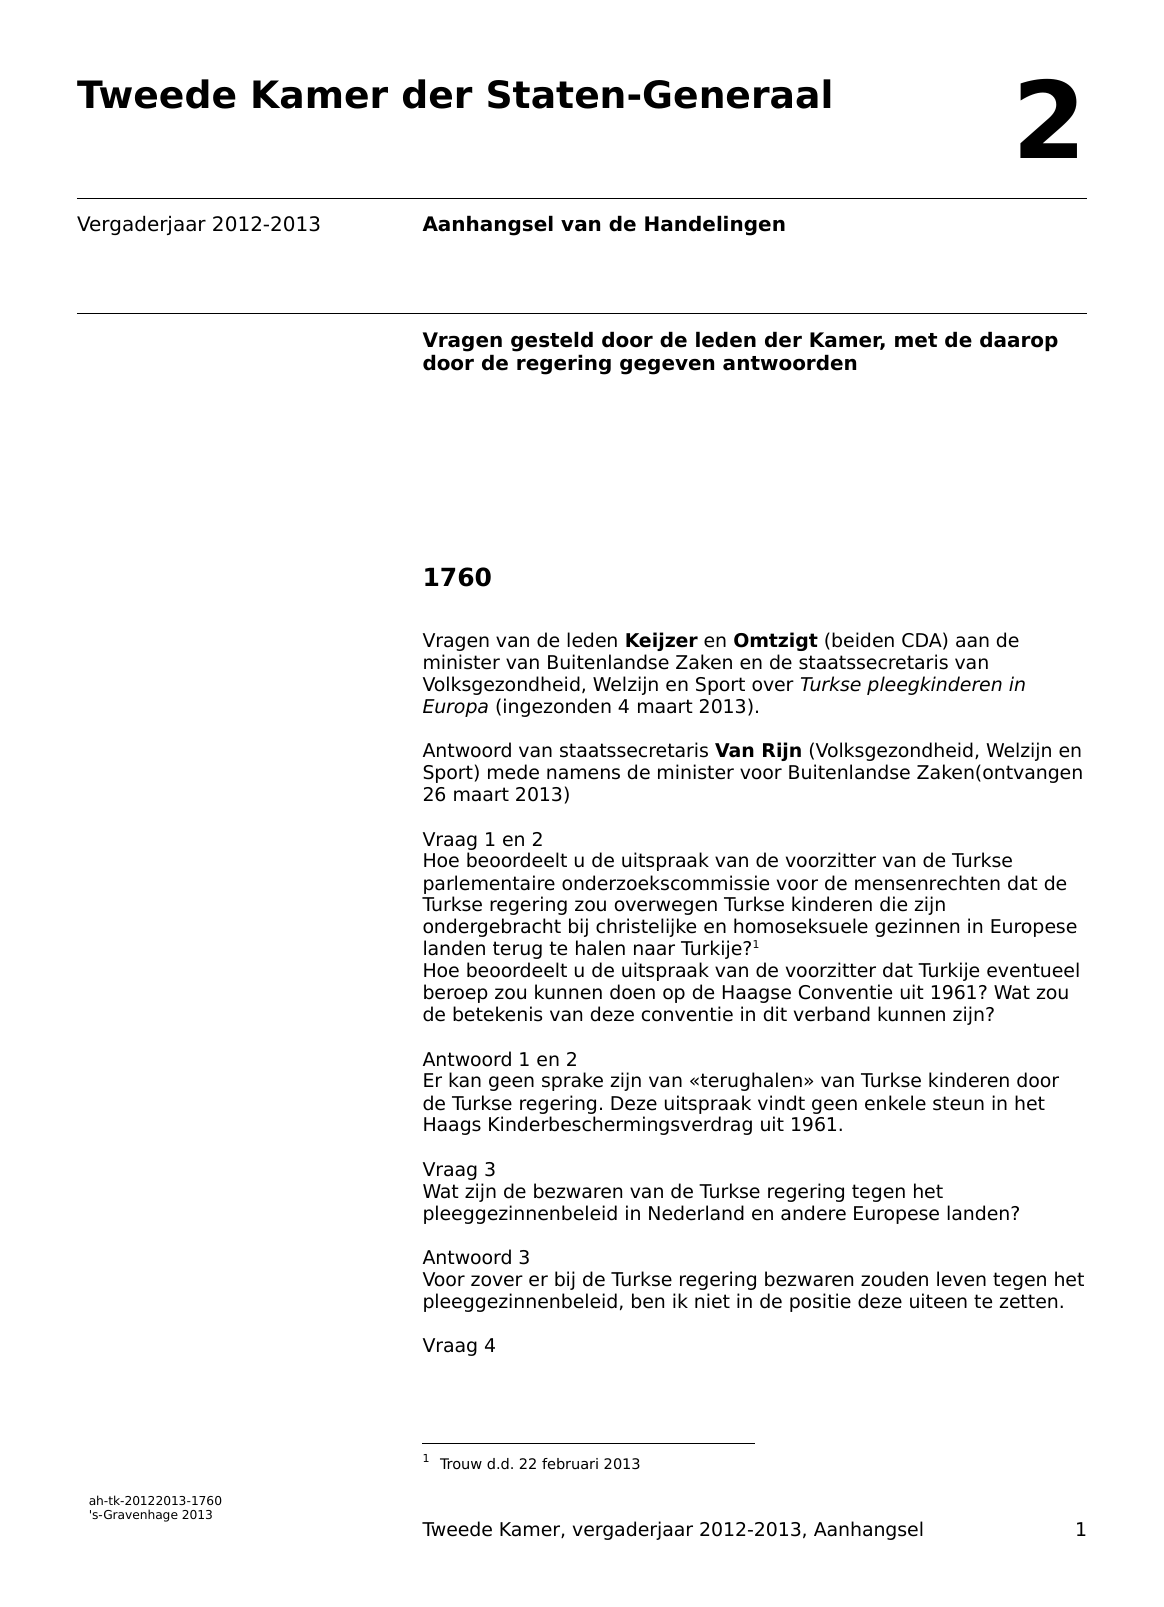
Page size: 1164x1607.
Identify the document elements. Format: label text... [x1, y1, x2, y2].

text Er kan geen sprake zijn van «terughalen» van Turkse kinderen door de Turkse regering. Deze uitspraak vindt geen enkele steun in het Haags Kinderbeschermingsverdrag uit 1961. [422, 1070, 1087, 1136]
table_cell Vergaderjaar 2012-2013 [77, 199, 422, 313]
text ah-tk-20122013-1760 [88, 1494, 323, 1508]
text Wat zijn de bezwaren van de Turkse regering tegen het pleeggezinnenbeleid in Nederland en andere Europese landen? [422, 1181, 1087, 1224]
text Vraag 4 [422, 1335, 1087, 1357]
text Voor zover er bij de Turkse regering bezwaren zouden leven tegen het pleeggezinnenbeleid, ben ik niet in de positie deze uiteen te zetten. [422, 1269, 1087, 1313]
text Antwoord 3 [422, 1247, 1087, 1269]
table_cell Aanhangsel van de Handelingen [422, 199, 1087, 313]
table_cell Vragen gesteld door de leden der Kamer, met de daarop door de regering gegeven antwoorden [422, 314, 1087, 375]
text Vraag 3 [422, 1158, 1087, 1181]
text Antwoord van staatssecretaris Van Rijn (Volksgezondheid, Welzijn en Sport) mede namens de minister voor Buitenlandse Zaken(ontvangen 26 maart 2013) [422, 740, 1087, 806]
table_cell [77, 314, 422, 375]
text 1760 [422, 563, 1087, 592]
text Vragen van de leden Keijzer en Omtzigt (beiden CDA) aan de minister van Buitenlandse Zaken en de staatssecretaris van Volksgezondheid, Welzijn en Sport over Turkse pleegkinderen in Europa (ingezonden 4 maart 2013). [422, 630, 1087, 718]
text 's-Gravenhage 2013 [88, 1508, 323, 1522]
text Vraag 1 en 2 [422, 828, 1087, 850]
text Antwoord 1 en 2 [422, 1048, 1087, 1070]
text Hoe beoordeelt u de uitspraak van de voorzitter van de Turkse parlementaire onderzoekscommissie voor de mensenrechten dat de Turkse regering zou overwegen Turkse kinderen die zijn ondergebracht bij christelijke en homoseksuele gezinnen in Europese landen terug te halen naar Turkije? [422, 850, 1087, 960]
table_header 2 [886, 59, 1087, 198]
text Hoe beoordeelt u de uitspraak van de voorzitter dat Turkije eventueel beroep zou kunnen doen op de Haagse Conventie uit 1961? Wat zou de betekenis van deze conventie in dit verband kunnen zijn? [422, 960, 1087, 1026]
text Trouw d.d. 22 februari 2013 [422, 1452, 1087, 1474]
table_header Tweede Kamer der Staten-Generaal [77, 59, 886, 198]
